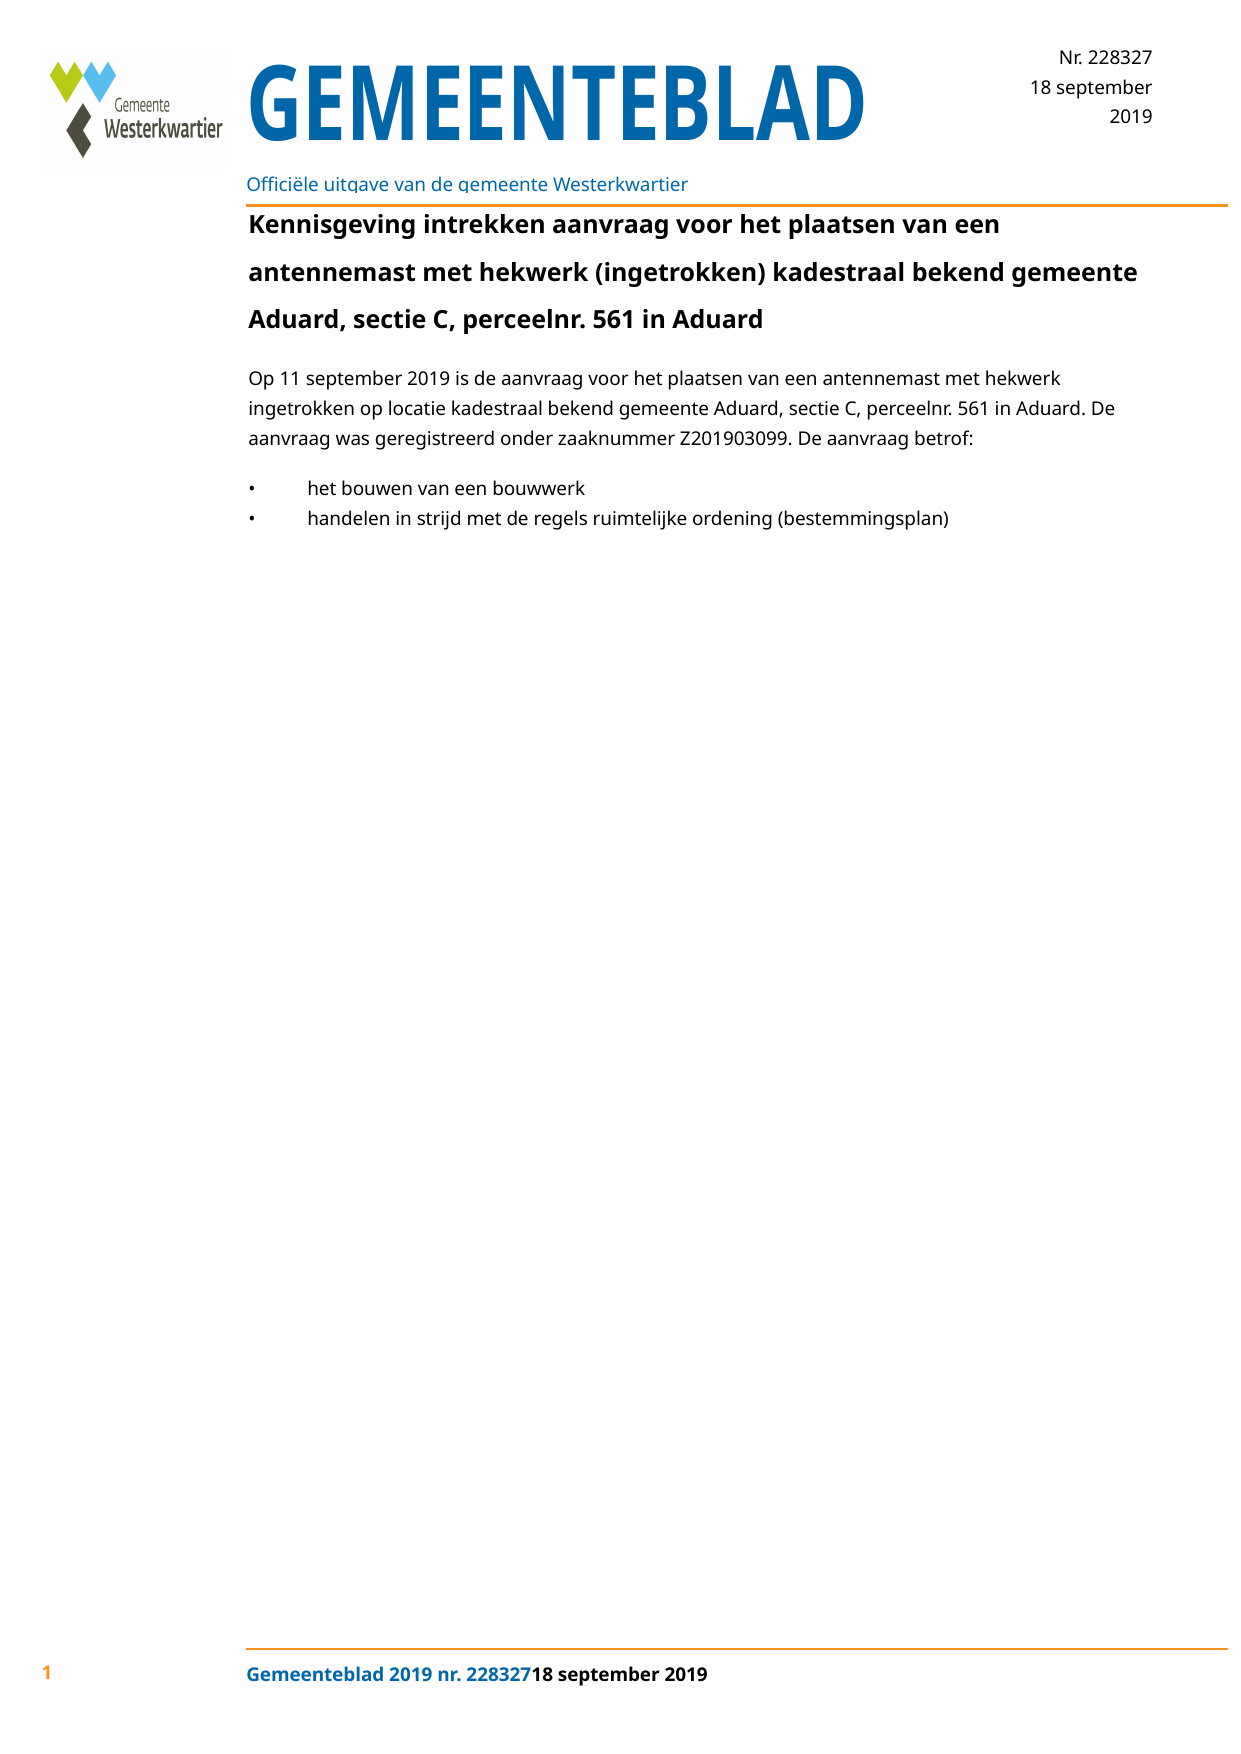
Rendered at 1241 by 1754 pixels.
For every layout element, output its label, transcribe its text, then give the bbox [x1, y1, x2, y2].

text Kennisgeving intrekken aanvraag voor het plaatsen van een antennemast met hekwerk (ingetrokken) kadestraal bekend gemeente Aduard, sectie C, perceelnr. 561 in Aduard [248, 207, 1152, 336]
list handelen in strijd met de regels ruimtelijke ordening (bestemmingsplan) [248, 505, 1152, 530]
picture [41, 47, 231, 172]
list het bouwen van een bouwwerk [248, 475, 1152, 501]
text Op 11 september 2019 is de aanvraag voor het plaatsen van een antennemast met hekwerk ingetrokken op locatie kadestraal bekend gemeente Aduard, sectie C, perceelnr. 561 in Aduard. De aanvraag was geregistreerd onder zaaknummer Z201903099. De aanvraag betrof: [248, 366, 1152, 450]
